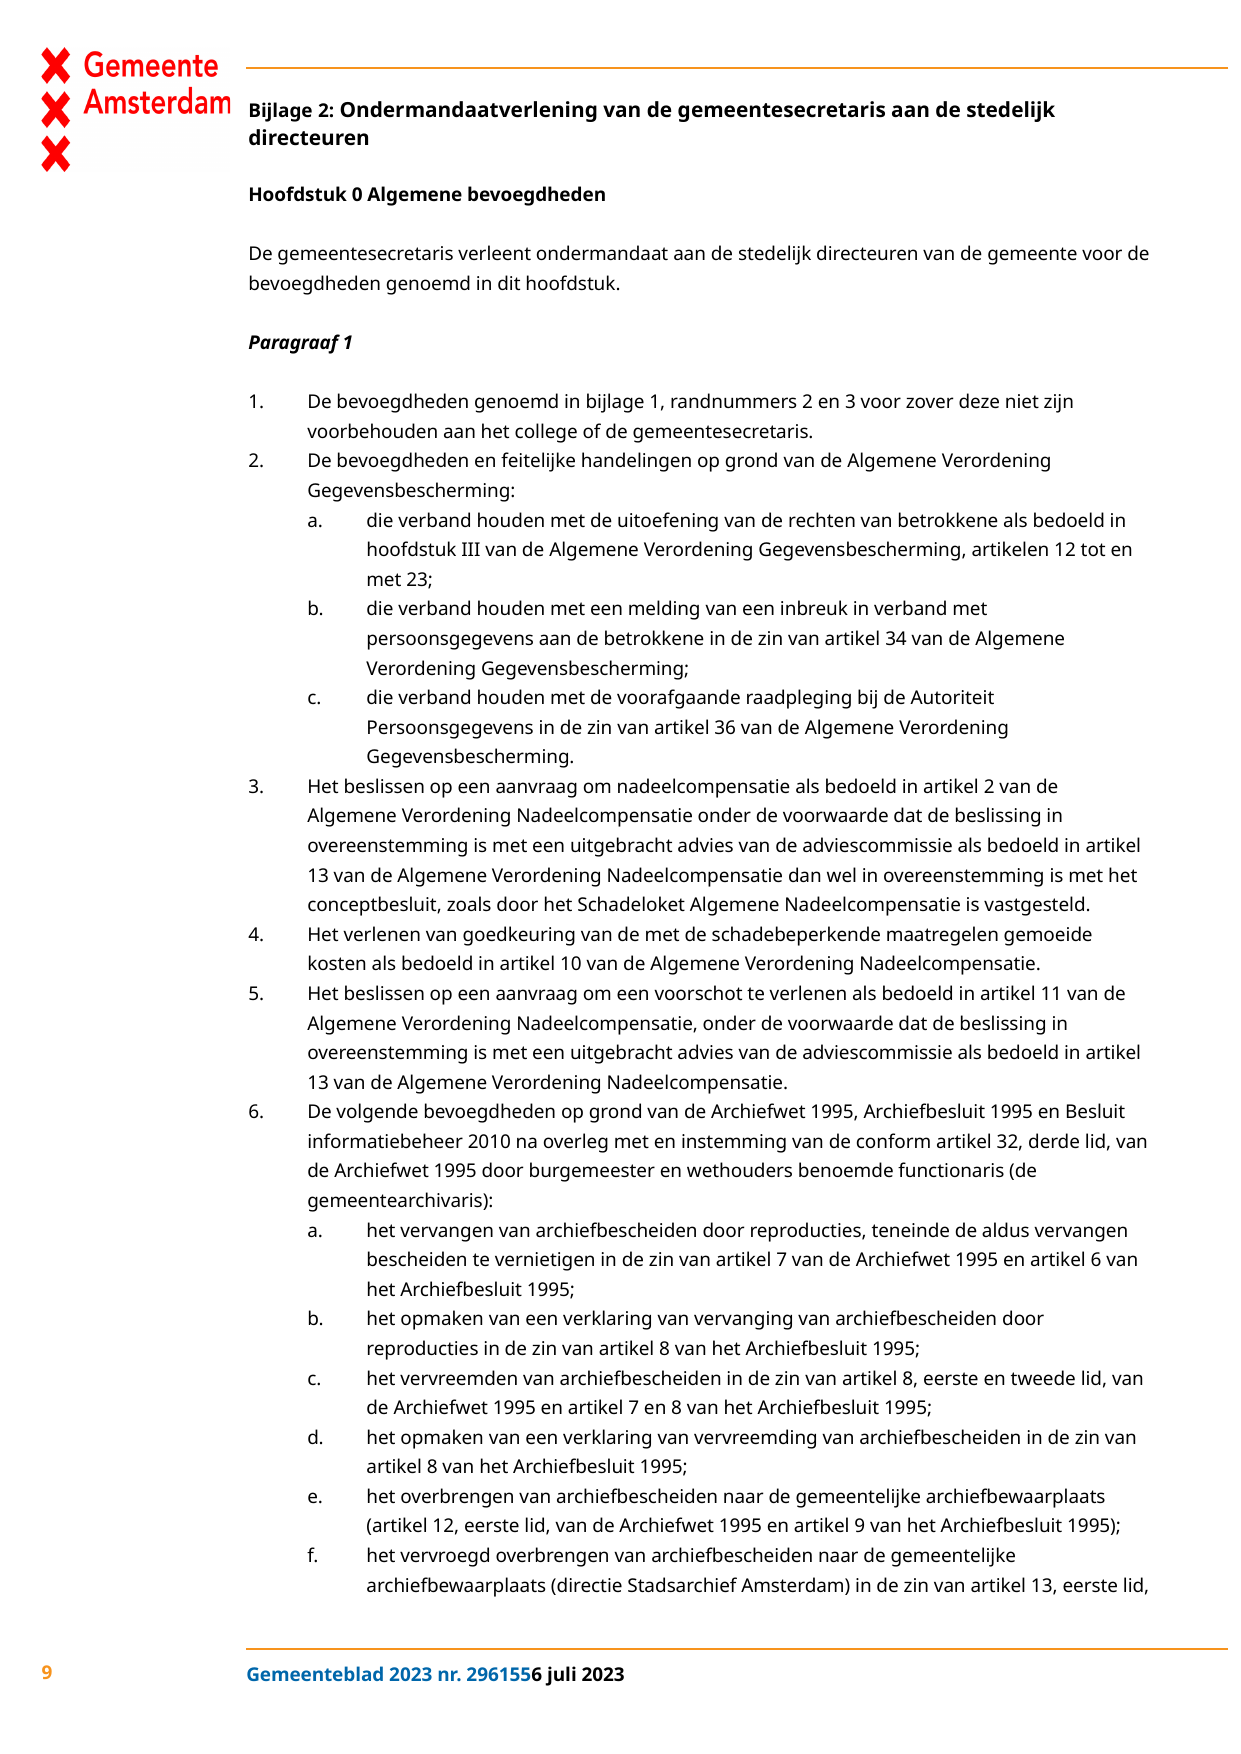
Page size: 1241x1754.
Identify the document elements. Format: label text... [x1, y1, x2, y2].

text Hoofdstuk 0 Algemene bevoegdheden [248, 181, 1152, 207]
list het vervangen van archiefbescheiden door reproducties, teneinde de aldus vervangen bescheiden te vernietigen in de zin van artikel 7 van de Archiefwet 1995 en artikel 6 van het Archiefbesluit 1995; [307, 1217, 1152, 1302]
list die verband houden met een melding van een inbreuk in verband met persoonsgegevens aan de betrokkene in de zin van artikel 34 van de Algemene Verordening Gegevensbescherming; [307, 596, 1152, 680]
list Het beslissen op een aanvraag om nadeelcompensatie als bedoeld in artikel 2 van de Algemene Verordening Nadeelcompensatie onder de voorwaarde dat de beslissing in overeenstemming is met een uitgebracht advies van de adviescommissie als bedoeld in artikel 13 van de Algemene Verordening Nadeelcompensatie dan wel in overeenstemming is met het conceptbesluit, zoals door het Schadeloket Algemene Nadeelcompensatie is vastgesteld. [248, 773, 1152, 917]
list De bevoegdheden genoemd in bijlage 1, randnummers 2 en 3 voor zover deze niet zijn voorbehouden aan het college of de gemeentesecretaris. [248, 388, 1152, 444]
list Het verlenen van goedkeuring van de met de schadebeperkende maatregelen gemoeide kosten als bedoeld in artikel 10 van de Algemene Verordening Nadeelcompensatie. [248, 921, 1152, 976]
picture [41, 47, 231, 172]
list De volgende bevoegdheden op grond van de Archiefwet 1995, Archiefbesluit 1995 en Besluit informatiebeheer 2010 na overleg met en instemming van de conform artikel 32, derde lid, van de Archiefwet 1995 door burgemeester en wethouders benoemde functionaris (de gemeentearchivaris): [248, 1098, 1152, 1213]
list De bevoegdheden en feitelijke handelingen op grond van de Algemene Verordening Gegevensbescherming: [248, 448, 1152, 503]
list het overbrengen van archiefbescheiden naar de gemeentelijke archiefbewaarplaats (artikel 12, eerste lid, van de Archiefwet 1995 en artikel 9 van het Archiefbesluit 1995); [307, 1483, 1152, 1538]
list het opmaken van een verklaring van vervreemding van archiefbescheiden in de zin van artikel 8 van het Archiefbesluit 1995; [307, 1424, 1152, 1479]
text Paragraaf 1 [248, 329, 1152, 355]
list die verband houden met de uitoefening van de rechten van betrokkene als bedoeld in hoofdstuk III van de Algemene Verordening Gegevensbescherming, artikelen 12 tot en met 23; [307, 507, 1152, 592]
list het vervroegd overbrengen van archiefbescheiden naar de gemeentelijke archiefbewaarplaats (directie Stadsarchief Amsterdam) in de zin van artikel 13, eerste lid, [307, 1542, 1152, 1597]
text De gemeentesecretaris verleent ondermandaat aan de stedelijk directeuren van de gemeente voor de bevoegdheden genoemd in dit hoofdstuk. [248, 241, 1152, 296]
list die verband houden met de voorafgaande raadpleging bij de Autoriteit Persoonsgegevens in de zin van artikel 36 van de Algemene Verordening Gegevensbescherming. [307, 684, 1152, 769]
list het vervreemden van archiefbescheiden in de zin van artikel 8, eerste en tweede lid, van de Archiefwet 1995 en artikel 7 en 8 van het Archiefbesluit 1995; [307, 1365, 1152, 1420]
text Bijlage 2: Ondermandaatverlening van de gemeentesecretaris aan de stedelijk directeuren [248, 95, 1152, 152]
list het opmaken van een verklaring van vervanging van archiefbescheiden door reproducties in de zin van artikel 8 van het Archiefbesluit 1995; [307, 1306, 1152, 1361]
list Het beslissen op een aanvraag om een voorschot te verlenen als bedoeld in artikel 11 van de Algemene Verordening Nadeelcompensatie, onder de voorwaarde dat de beslissing in overeenstemming is met een uitgebracht advies van de adviescommissie als bedoeld in artikel 13 van de Algemene Verordening Nadeelcompensatie. [248, 980, 1152, 1094]
